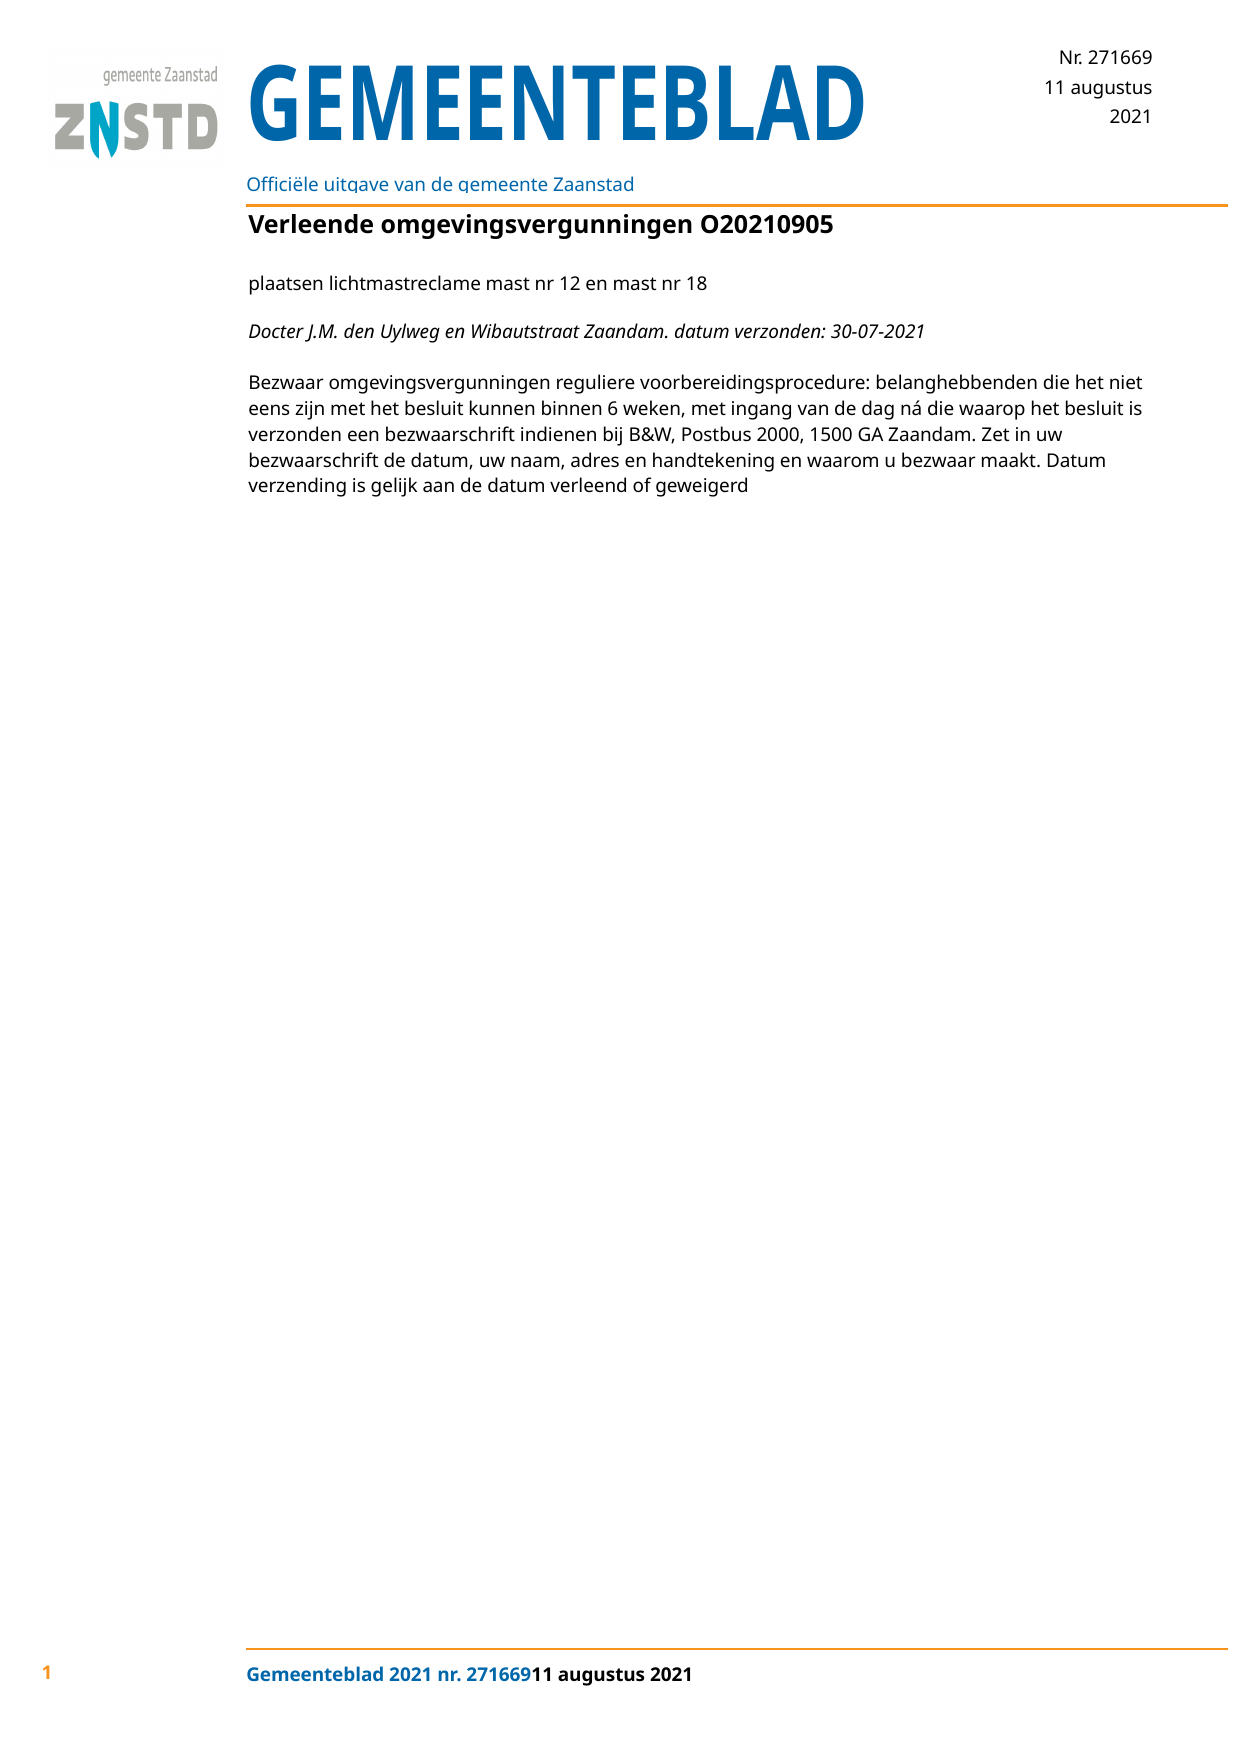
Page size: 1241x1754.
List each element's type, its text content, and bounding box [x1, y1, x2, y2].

text Verleende omgevingsvergunningen O20210905 [248, 207, 1152, 241]
text plaatsen lichtmastreclame mast nr 12 en mast nr 18 [248, 270, 1152, 296]
text Bezwaar omgevingsvergunningen reguliere voorbereidingsprocedure: belanghebbenden die het niet eens zijn met het besluit kunnen binnen 6 weken, met ingang van de dag ná die waarop het besluit is verzonden een bezwaarschrift indienen bij B&W, Postbus 2000, 1500 GA Zaandam. Zet in uw bezwaarschrift de datum, uw naam, adres en handtekening en waarom u bezwaar maakt. Datum verzending is gelijk aan de datum verleend of geweigerd [248, 369, 1152, 498]
text Docter J.M. den Uylweg en Wibautstraat Zaandam. datum verzonden: 30-07-2021 [248, 318, 1152, 344]
picture [41, 47, 231, 172]
